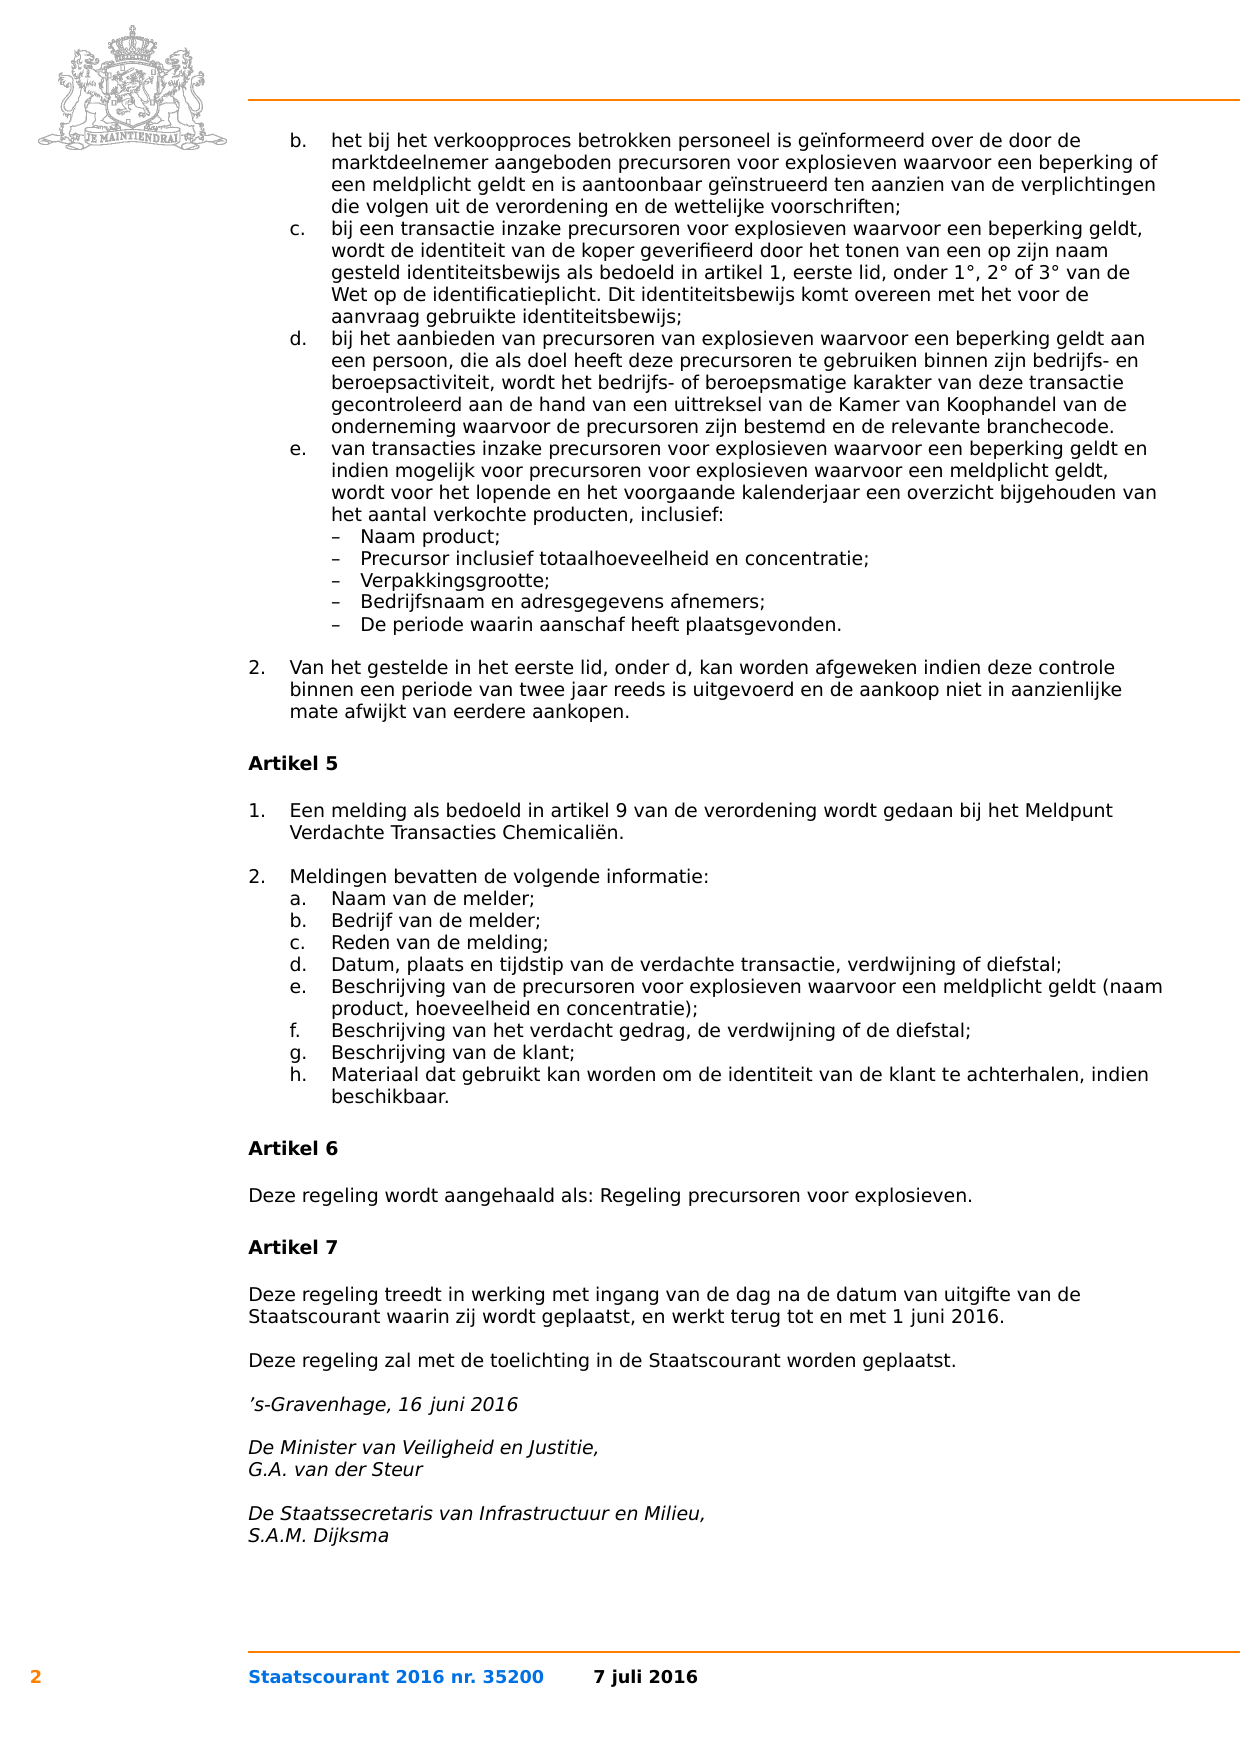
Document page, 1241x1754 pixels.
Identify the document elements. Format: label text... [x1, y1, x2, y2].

text d. bij het aanbieden van precursoren van explosieven waarvoor een beperking geldt aan een persoon, die als doel heeft deze precursoren te gebruiken binnen zijn bedrijfs- en beroepsactiviteit, wordt het bedrijfs- of beroepsmatige karakter van deze transactie gecontroleerd aan de hand van een uittreksel van de Kamer van Koophandel van de onderneming waarvoor de precursoren zijn bestemd en de relevante branchecode. [289, 328, 1163, 438]
text – Naam product; [331, 526, 1163, 547]
text c. Reden van de melding; [289, 932, 1163, 954]
text – Precursor inclusief totaalhoeveelheid en concentratie; [331, 547, 1163, 569]
text Deze regeling zal met de toelichting in de Staatscourant worden geplaatst. [248, 1349, 1163, 1372]
text f. Beschrijving van het verdacht gedrag, de verdwijning of de diefstal; [289, 1020, 1163, 1042]
text ’s-Gravenhage, 16 juni 2016 [248, 1393, 1163, 1415]
text 2. Meldingen bevatten de volgende informatie: [248, 866, 1163, 888]
text Deze regeling wordt aangehaald als: Regeling precursoren voor explosieven. [248, 1185, 1163, 1207]
text a. Naam van de melder; [289, 888, 1163, 910]
text c. bij een transactie inzake precursoren voor explosieven waarvoor een beperking geldt, wordt de identiteit van de koper geverifieerd door het tonen van een op zijn naam gesteld identiteitsbewijs als bedoeld in artikel 1, eerste lid, onder 1°, 2° of 3° van de Wet op de identificatieplicht. Dit identiteitsbewijs komt overeen met het voor de aanvraag gebruikte identiteitsbewijs; [289, 218, 1163, 328]
text d. Datum, plaats en tijdstip van de verdachte transactie, verdwijning of diefstal; [289, 954, 1163, 976]
text De Minister van Veiligheid en Justitie, G.A. van der Steur [248, 1437, 1163, 1481]
text – Verpakkingsgrootte; [331, 569, 1163, 591]
text Deze regeling treedt in werking met ingang van de dag na de datum van uitgifte van de Staatscourant waarin zij wordt geplaatst, en werkt terug tot en met 1 juni 2016. [248, 1284, 1163, 1328]
text b. Bedrijf van de melder; [289, 910, 1163, 932]
text h. Materiaal dat gebruikt kan worden om de identiteit van de klant te achterhalen, indien beschikbaar. [289, 1064, 1163, 1108]
text De Staatssecretaris van Infrastructuur en Milieu, S.A.M. Dijksma [248, 1503, 1163, 1547]
text g. Beschrijving van de klant; [289, 1042, 1163, 1064]
subtitle Artikel 5 [248, 753, 1163, 775]
subtitle Artikel 6 [248, 1138, 1163, 1160]
text e. Beschrijving van de precursoren voor explosieven waarvoor een meldplicht geldt (naam product, hoeveelheid en concentratie); [289, 976, 1163, 1020]
text b. het bij het verkoopproces betrokken personeel is geïnformeerd over de door de marktdeelnemer aangeboden precursoren voor explosieven waarvoor een beperking of een meldplicht geldt en is aantoonbaar geïnstrueerd ten aanzien van de verplichtingen die volgen uit de verordening en de wettelijke voorschriften; [289, 130, 1163, 218]
text – De periode waarin aanschaf heeft plaatsgevonden. [331, 613, 1163, 635]
subtitle Artikel 7 [248, 1237, 1163, 1259]
picture [38, 25, 227, 150]
text 1. Een melding als bedoeld in artikel 9 van de verordening wordt gedaan bij het Meldpunt Verdachte Transacties Chemicaliën. [248, 800, 1163, 844]
text 2. Van het gestelde in het eerste lid, onder d, kan worden afgeweken indien deze controle binnen een periode van twee jaar reeds is uitgevoerd en de aankoop niet in aanzienlijke mate afwijkt van eerdere aankopen. [248, 657, 1163, 723]
text – Bedrijfsnaam en adresgegevens afnemers; [331, 591, 1163, 613]
text e. van transacties inzake precursoren voor explosieven waarvoor een beperking geldt en indien mogelijk voor precursoren voor explosieven waarvoor een meldplicht geldt, wordt voor het lopende en het voorgaande kalenderjaar een overzicht bijgehouden van het aantal verkochte producten, inclusief: [289, 438, 1163, 526]
